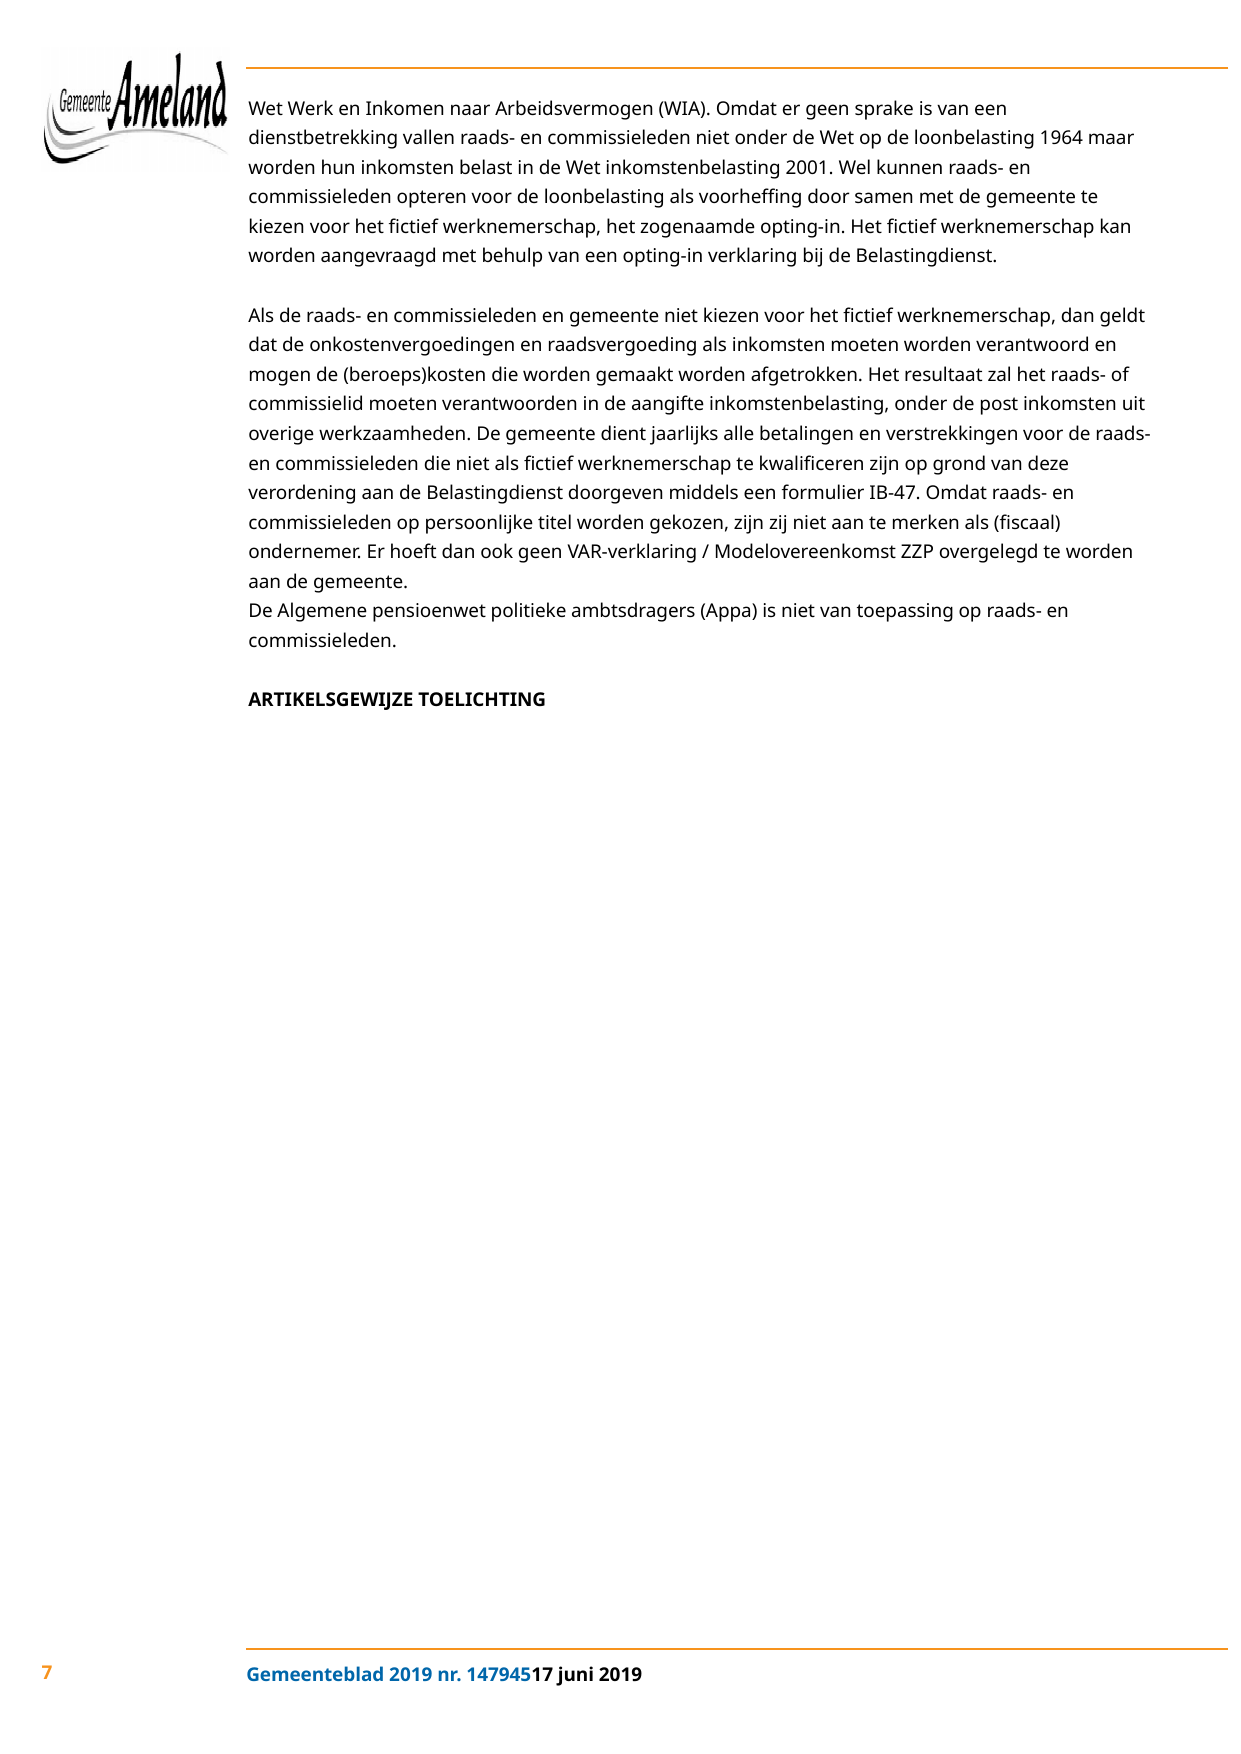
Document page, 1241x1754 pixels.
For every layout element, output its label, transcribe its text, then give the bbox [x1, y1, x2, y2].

text Wet Werk en Inkomen naar Arbeidsvermogen (WIA). Omdat er geen sprake is van een dienstbetrekking vallen raads- en commissieleden niet onder de Wet op de loonbelasting 1964 maar worden hun inkomsten belast in de Wet inkomstenbelasting 2001. Wel kunnen raads- en commissieleden opteren voor de loonbelasting als voorheffing door samen met de gemeente te kiezen voor het fictief werknemerschap, het zogenaamde opting-in. Het fictief werknemerschap kan worden aangevraagd met behulp van een opting-in verklaring bij de Belastingdienst. [248, 95, 1152, 268]
text ARTIKELSGEWIJZE TOELICHTING [248, 686, 1152, 712]
text Als de raads- en commissieleden en gemeente niet kiezen voor het fictief werknemerschap, dan geldt dat de onkostenvergoedingen en raadsvergoeding als inkomsten moeten worden verantwoord en mogen de (beroeps)kosten die worden gemaakt worden afgetrokken. Het resultaat zal het raads- of commissielid moeten verantwoorden in de aangifte inkomstenbelasting, onder de post inkomsten uit overige werkzaamheden. De gemeente dient jaarlijks alle betalingen en verstrekkingen voor de raads- en commissieleden die niet als fictief werknemerschap te kwalificeren zijn op grond van deze verordening aan de Belastingdienst doorgeven middels een formulier IB-47. Omdat raads- en commissieleden op persoonlijke titel worden gekozen, zijn zij niet aan te merken als (fiscaal) ondernemer. Er hoeft dan ook geen VAR-verklaring / Modelovereenkomst ZZP overgelegd te worden aan de gemeente. [248, 302, 1152, 594]
text De Algemene pensioenwet politieke ambtsdragers (Appa) is niet van toepassing op raads- en commissieleden. [248, 598, 1152, 653]
picture [41, 47, 231, 172]
